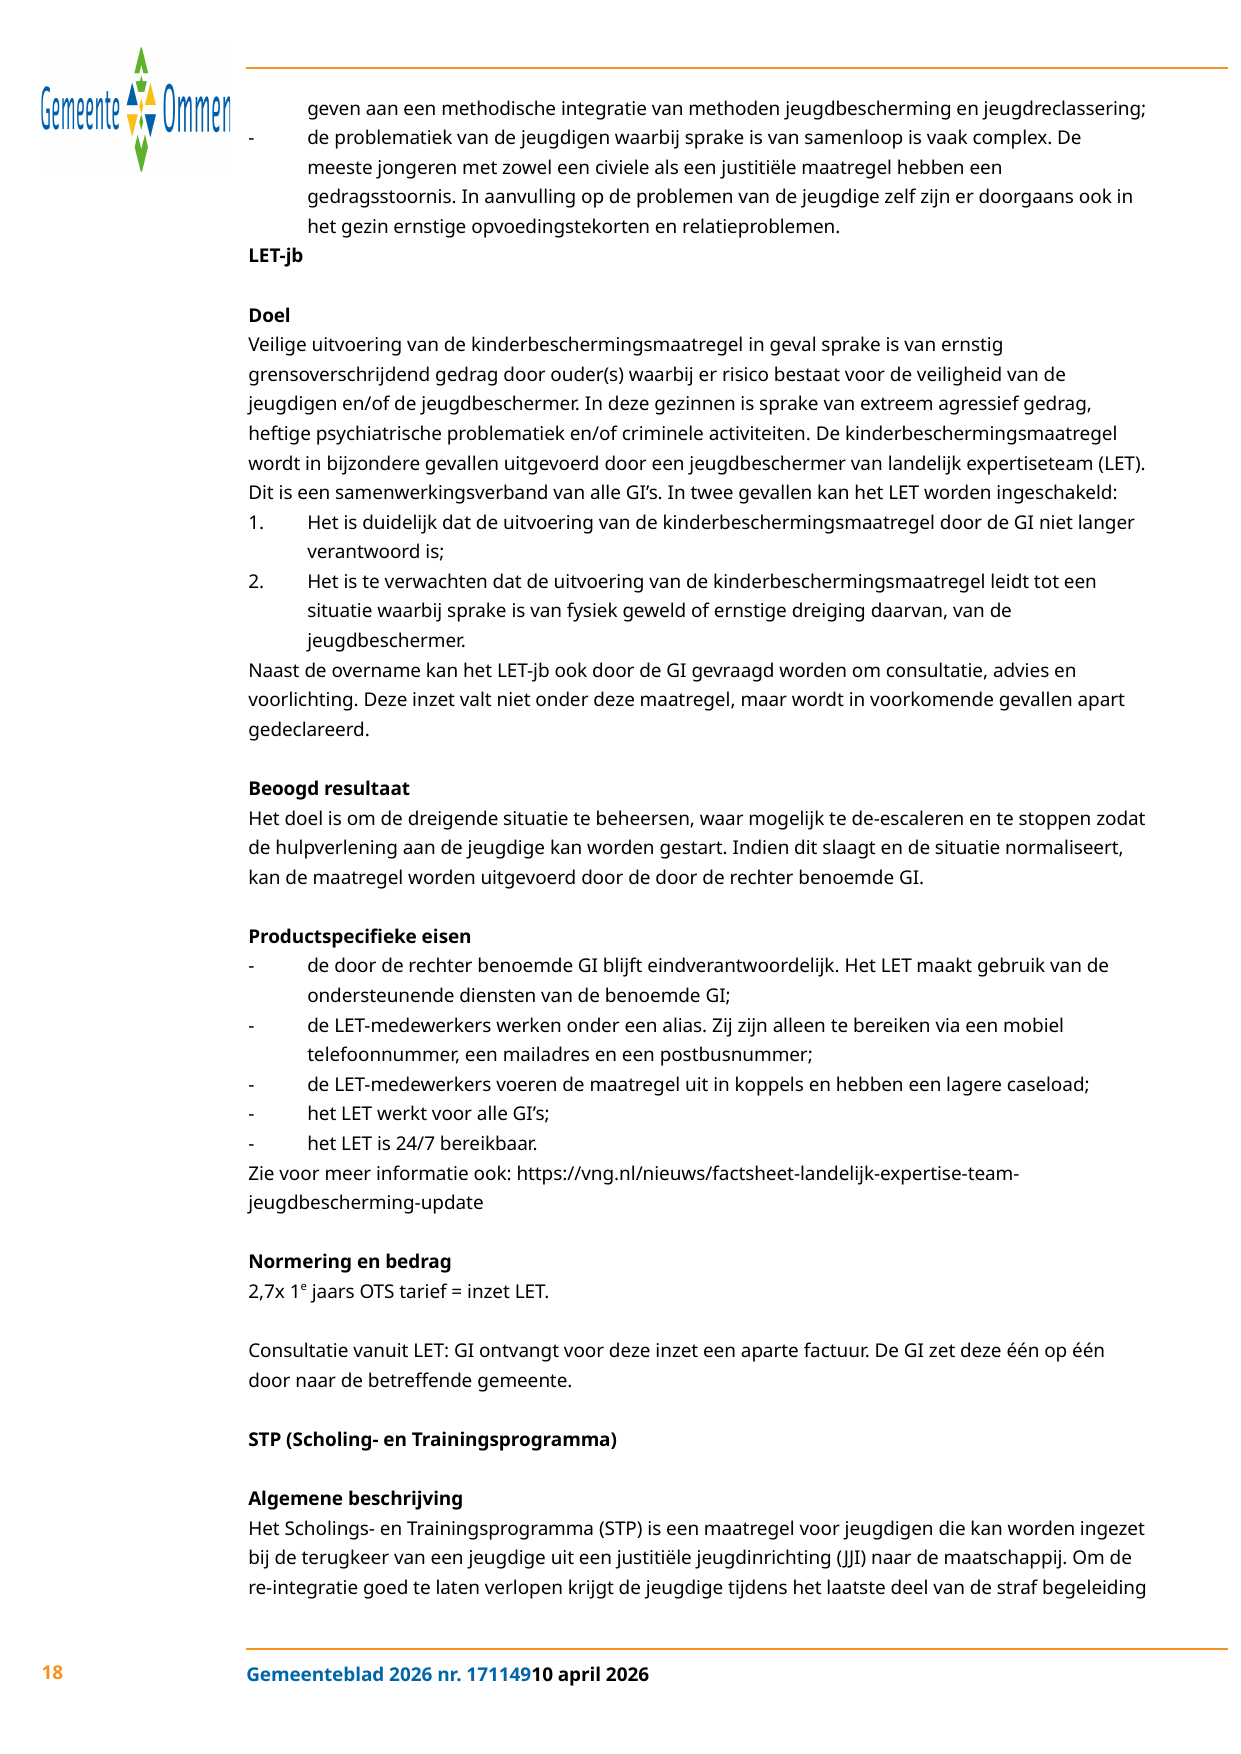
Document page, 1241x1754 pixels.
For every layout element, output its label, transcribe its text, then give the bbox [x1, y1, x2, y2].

list Het is duidelijk dat de uitvoering van de kinderbeschermingsmaatregel door de GI niet langer verantwoord is; [248, 509, 1152, 564]
text Zie voor meer informatie ook: https://vng.nl/nieuws/factsheet-landelijk-expertise-team-jeugdbescherming-update [248, 1160, 1152, 1215]
picture [41, 47, 231, 172]
list geven aan een methodische integratie van methoden jeugdbescherming en jeugdreclassering; [248, 95, 1152, 121]
text Normering en bedrag [248, 1248, 1152, 1274]
text Beoogd resultaat [248, 775, 1152, 801]
list het LET is 24/7 bereikbaar. [248, 1130, 1152, 1156]
text Naast de overname kan het LET-jb ook door de GI gevraagd worden om consultatie, advies en voorlichting. Deze inzet valt niet onder deze maatregel, maar wordt in voorkomende gevallen apart gedeclareerd. [248, 657, 1152, 742]
text Veilige uitvoering van de kinderbeschermingsmaatregel in geval sprake is van ernstig grensoverschrijdend gedrag door ouder(s) waarbij er risico bestaat voor de veiligheid van de jeugdigen en/of de jeugdbeschermer. In deze gezinnen is sprake van extreem agressief gedrag, heftige psychiatrische problematiek en/of criminele activiteiten. De kinderbeschermingsmaatregel wordt in bijzondere gevallen uitgevoerd door een jeugdbeschermer van landelijk expertiseteam (LET). Dit is een samenwerkingsverband van alle GI’s. In twee gevallen kan het LET worden ingeschakeld: [248, 331, 1152, 505]
text Productspecifieke eisen [248, 923, 1152, 949]
list Het is te verwachten dat de uitvoering van de kinderbeschermingsmaatregel leidt tot een situatie waarbij sprake is van fysiek geweld of ernstige dreiging daarvan, van de jeugdbeschermer. [248, 568, 1152, 653]
text 2,7x 1e jaars OTS tarief = inzet LET. [248, 1278, 1152, 1304]
text LET-jb [248, 243, 1152, 268]
list de LET-medewerkers voeren de maatregel uit in koppels en hebben een lagere caseload; [248, 1071, 1152, 1097]
text Het Scholings- en Trainingsprogramma (STP) is een maatregel voor jeugdigen die kan worden ingezet bij de terugkeer van een jeugdige uit een justitiële jeugdinrichting (JJI) naar de maatschappij. Om de re-integratie goed te laten verlopen krijgt de jeugdige tijdens het laatste deel van de straf begeleiding [248, 1515, 1152, 1600]
text Het doel is om de dreigende situatie te beheersen, waar mogelijk te de-escaleren en te stoppen zodat de hulpverlening aan de jeugdige kan worden gestart. Indien dit slaagt en de situatie normaliseert, kan de maatregel worden uitgevoerd door de door de rechter benoemde GI. [248, 805, 1152, 890]
text Algemene beschrijving [248, 1485, 1152, 1511]
text Consultatie vanuit LET: GI ontvangt voor deze inzet een aparte factuur. De GI zet deze één op één door naar de betreffende gemeente. [248, 1337, 1152, 1393]
text STP (Scholing- en Trainingsprogramma) [248, 1426, 1152, 1452]
list de LET-medewerkers werken onder een alias. Zij zijn alleen te bereiken via een mobiel telefoonnummer, een mailadres en een postbusnummer; [248, 1012, 1152, 1067]
text Doel [248, 302, 1152, 328]
list de problematiek van de jeugdigen waarbij sprake is van samenloop is vaak complex. De meeste jongeren met zowel een civiele als een justitiële maatregel hebben een gedragsstoornis. In aanvulling op de problemen van de jeugdige zelf zijn er doorgaans ook in het gezin ernstige opvoedingstekorten en relatieproblemen. [248, 124, 1152, 239]
list het LET werkt voor alle GI’s; [248, 1101, 1152, 1126]
list de door de rechter benoemde GI blijft eindverantwoordelijk. Het LET maakt gebruik van de ondersteunende diensten van de benoemde GI; [248, 953, 1152, 1008]
